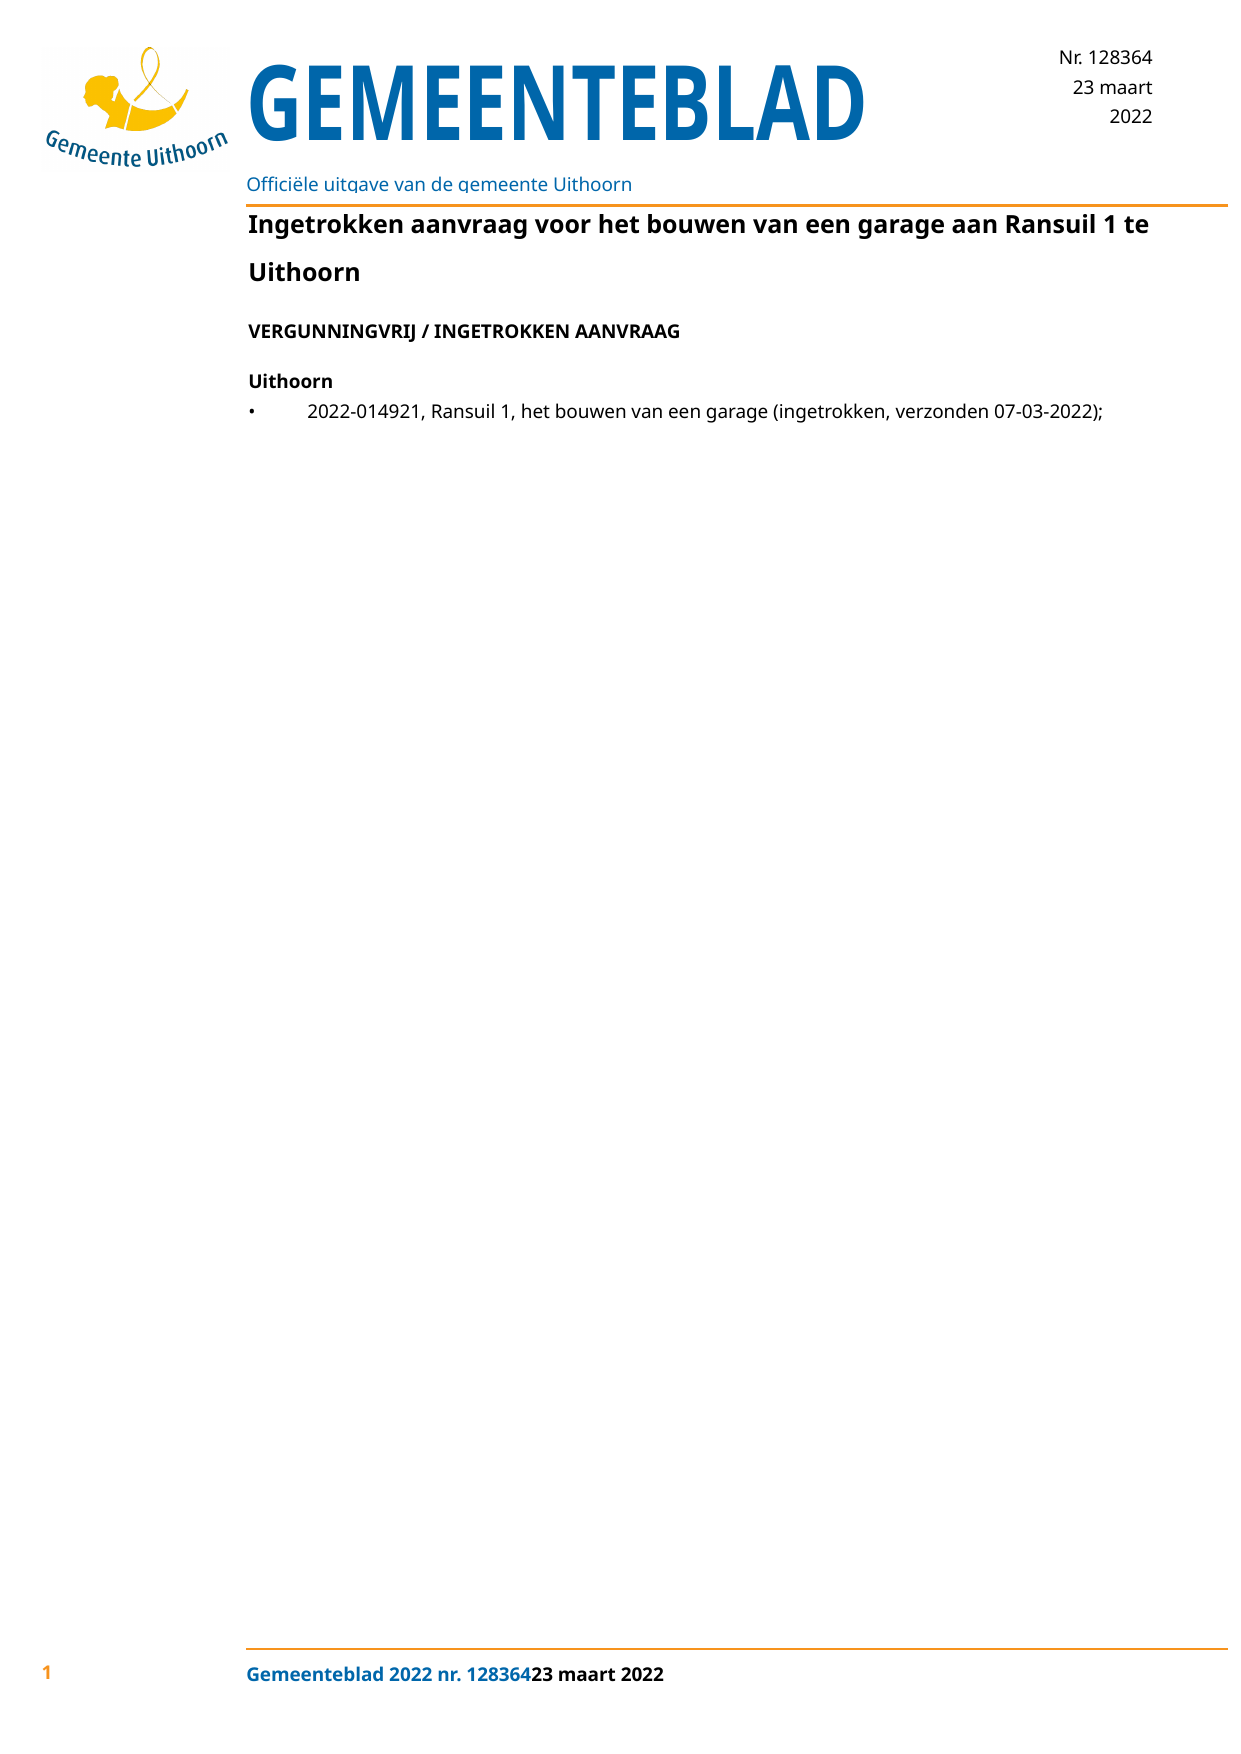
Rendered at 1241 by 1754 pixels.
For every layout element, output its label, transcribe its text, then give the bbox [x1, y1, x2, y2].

picture [41, 47, 231, 172]
text Uithoorn [248, 368, 1152, 394]
text Ingetrokken aanvraag voor het bouwen van een garage aan Ransuil 1 te Uithoorn [248, 207, 1152, 288]
text VERGUNNINGVRIJ / INGETROKKEN AANVRAAG [248, 318, 1152, 344]
list 2022-014921, Ransuil 1, het bouwen van een garage (ingetrokken, verzonden 07-03-2022); [248, 398, 1152, 424]
